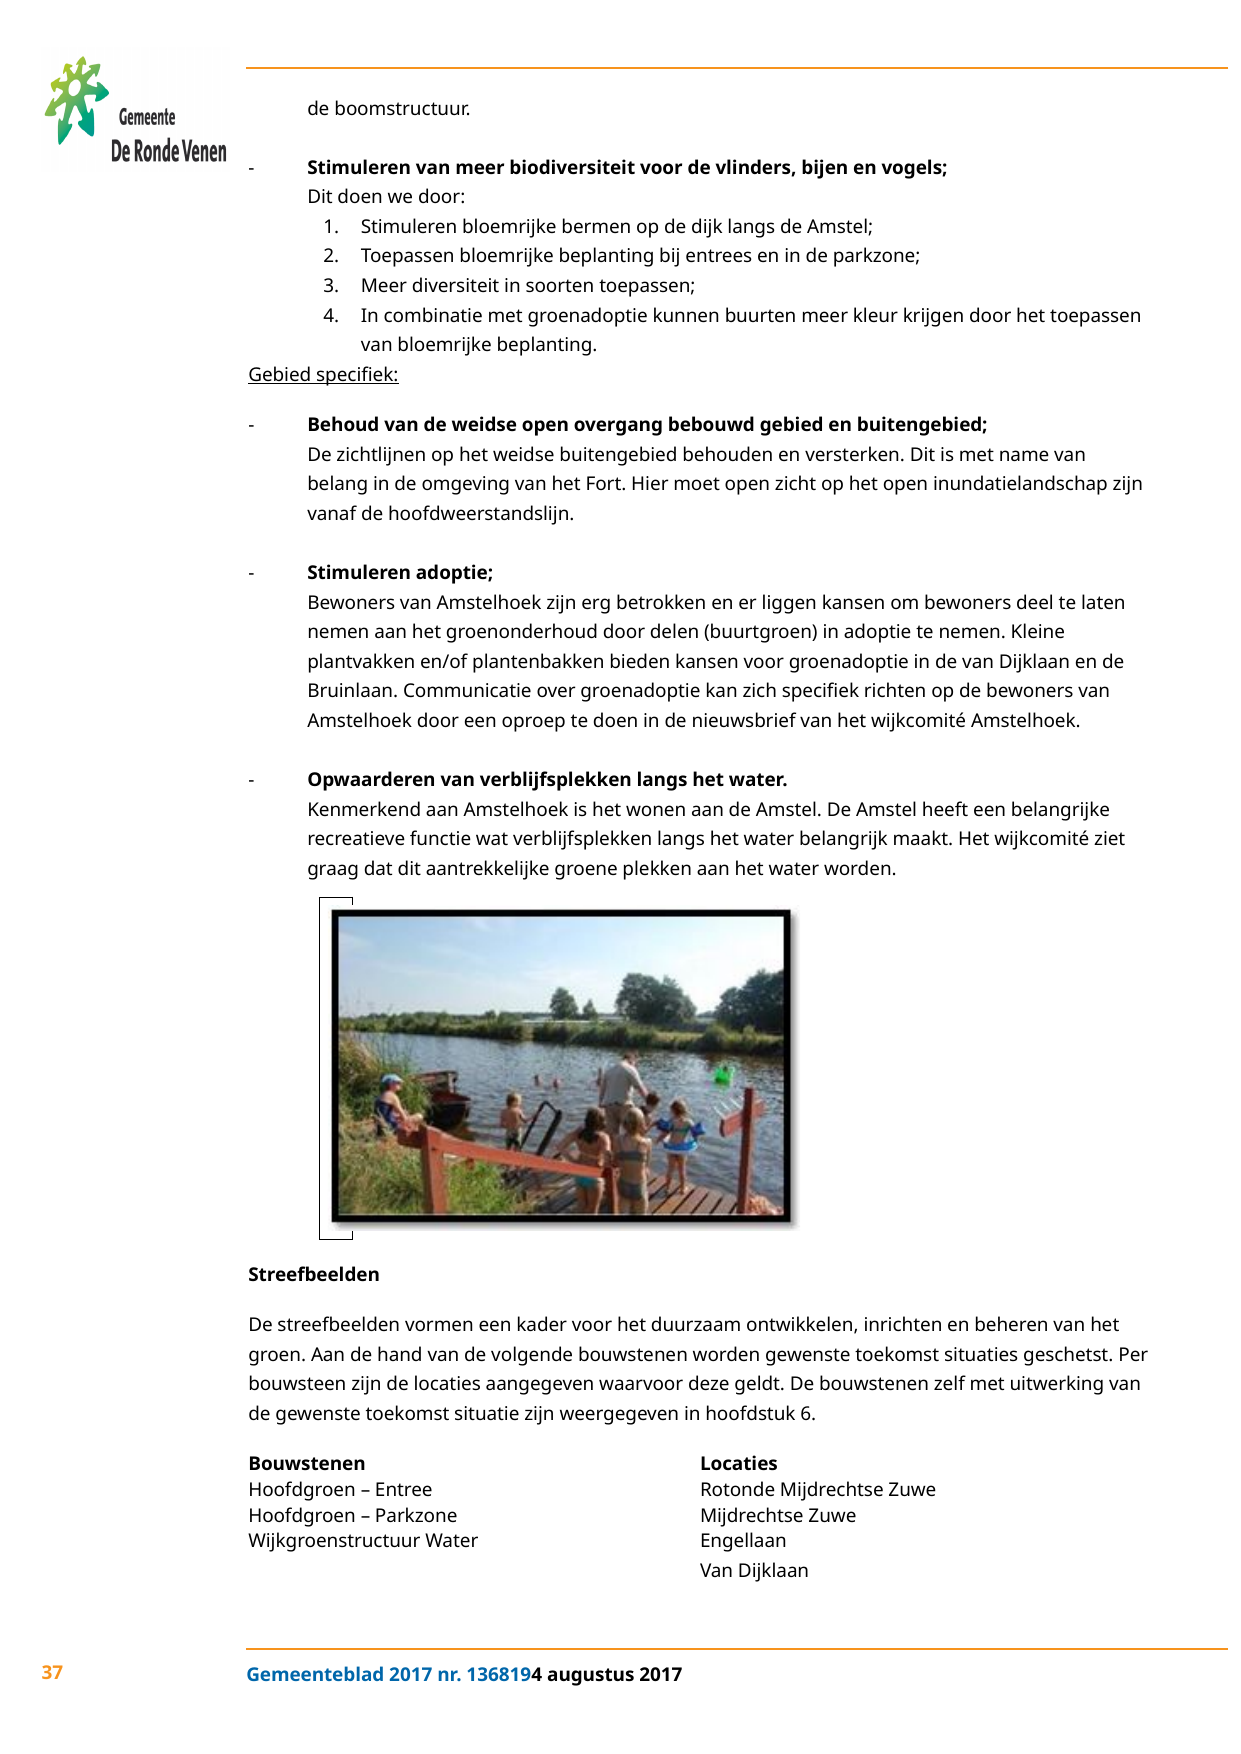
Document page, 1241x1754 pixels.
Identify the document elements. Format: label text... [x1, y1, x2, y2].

picture [327, 905, 801, 1231]
table_cell Mijdrechtse Zuwe [700, 1502, 1152, 1528]
table_header Locaties [700, 1450, 1152, 1476]
table_cell Rotonde Mijdrechtse Zuwe [700, 1476, 1152, 1502]
table_cell Engellaan Van Dijklaan [700, 1528, 1152, 1583]
list de boomstructuur. [248, 95, 1152, 121]
list Stimuleren van meer biodiversiteit voor de vlinders, bijen en vogels; [248, 154, 1152, 180]
picture [41, 47, 231, 172]
list Toepassen bloemrijke beplanting bij entrees en in de parkzone; [323, 243, 1152, 268]
text De streefbeelden vormen een kader voor het duurzaam ontwikkelen, inrichten en beheren van het groen. Aan de hand van de volgende bouwstenen worden gewenste toekomst situaties geschetst. Per bouwsteen zijn de locaties aangegeven waarvoor deze geldt. De bouwstenen zelf met uitwerking van de gewenste toekomst situatie zijn weergegeven in hoofdstuk 6. [248, 1311, 1152, 1426]
table_cell Hoofdgroen – Parkzone [248, 1502, 700, 1528]
table_cell Wijkgroenstructuur Water [248, 1528, 700, 1583]
text Gebied specifiek: [248, 361, 1152, 387]
list Meer diversiteit in soorten toepassen; [323, 272, 1152, 298]
list De zichtlijnen op het weidse buitengebied behouden en versterken. Dit is met name van belang in de omgeving van het Fort. Hier moet open zicht op het open inundatielandschap zijn vanaf de hoofdweerstandslijn. [248, 441, 1152, 526]
list Bewoners van Amstelhoek zijn erg betrokken en er liggen kansen om bewoners deel te laten nemen aan het groenonderhoud door delen (buurtgroen) in adoptie te nemen. Kleine plantvakken en/of plantenbakken bieden kansen voor groenadoptie in de van Dijklaan en de Bruinlaan. Communicatie over groenadoptie kan zich specifiek richten op de bewoners van Amstelhoek door een oproep te doen in de nieuwsbrief van het wijkcomité Amstelhoek. [248, 589, 1152, 733]
table_header Bouwstenen [248, 1450, 700, 1476]
list Opwaarderen van verblijfsplekken langs het water. [248, 766, 1152, 792]
table_cell Hoofdgroen – Entree [248, 1476, 700, 1502]
list Dit doen we door: [248, 183, 1152, 209]
list Stimuleren adoptie; [248, 559, 1152, 585]
list Kenmerkend aan Amstelhoek is het wonen aan de Amstel. De Amstel heeft een belangrijke recreatieve functie wat verblijfsplekken langs het water belangrijk maakt. Het wijkcomité ziet graag dat dit aantrekkelijke groene plekken aan het water worden. [248, 796, 1152, 881]
list Behoud van de weidse open overgang bebouwd gebied en buitengebied; [248, 411, 1152, 437]
list Stimuleren bloemrijke bermen op de dijk langs de Amstel; [323, 213, 1152, 239]
list In combinatie met groenadoptie kunnen buurten meer kleur krijgen door het toepassen van bloemrijke beplanting. [323, 302, 1152, 357]
text Streefbeelden [248, 1261, 1152, 1286]
